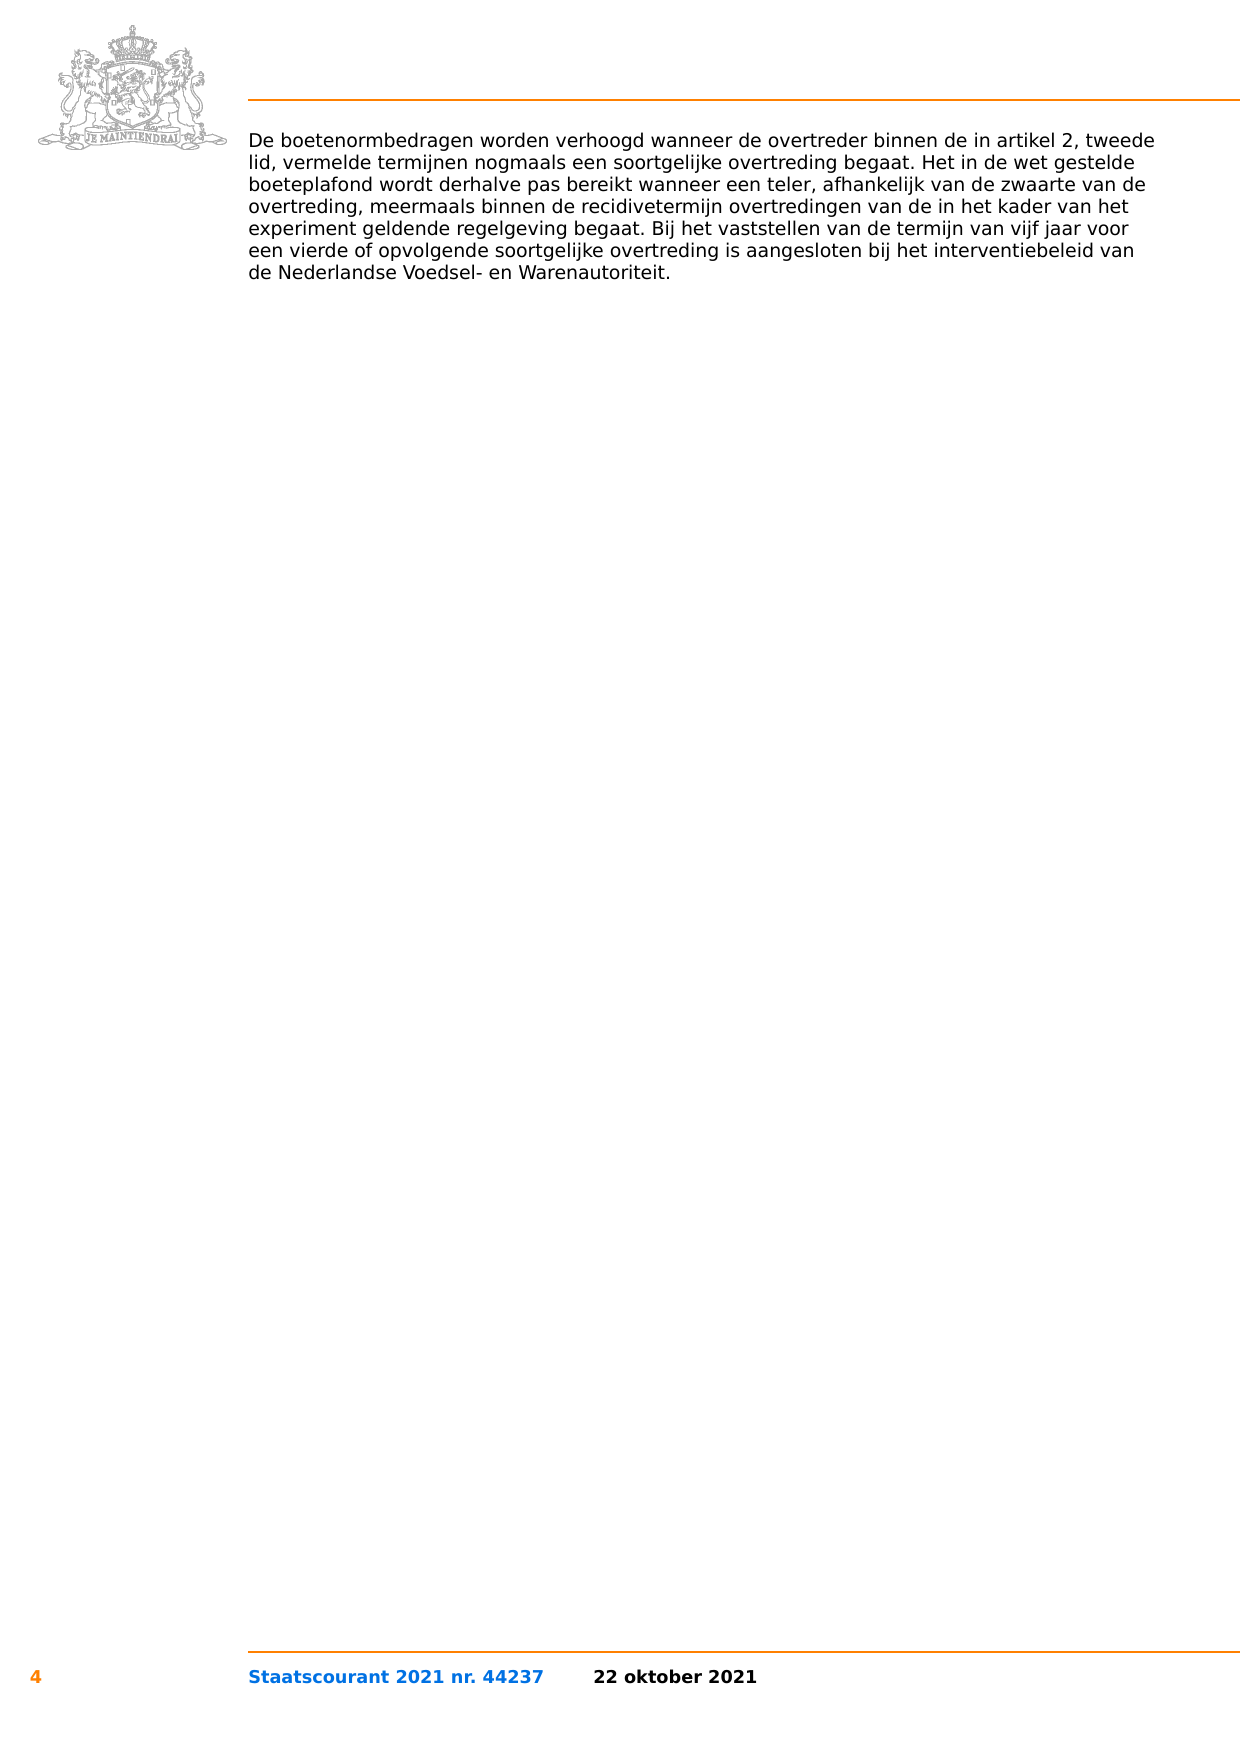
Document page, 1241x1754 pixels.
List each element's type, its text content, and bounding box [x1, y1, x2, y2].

picture [38, 25, 227, 150]
text De boetenormbedragen worden verhoogd wanneer de overtreder binnen de in artikel 2, tweede lid, vermelde termijnen nogmaals een soortgelijke overtreding begaat. Het in de wet gestelde boeteplafond wordt derhalve pas bereikt wanneer een teler, afhankelijk van de zwaarte van de overtreding, meermaals binnen de recidivetermijn overtredingen van de in het kader van het experiment geldende regelgeving begaat. Bij het vaststellen van de termijn van vijf jaar voor een vierde of opvolgende soortgelijke overtreding is aangesloten bij het interventiebeleid van de Nederlandse Voedsel- en Warenautoriteit. [248, 130, 1163, 284]
